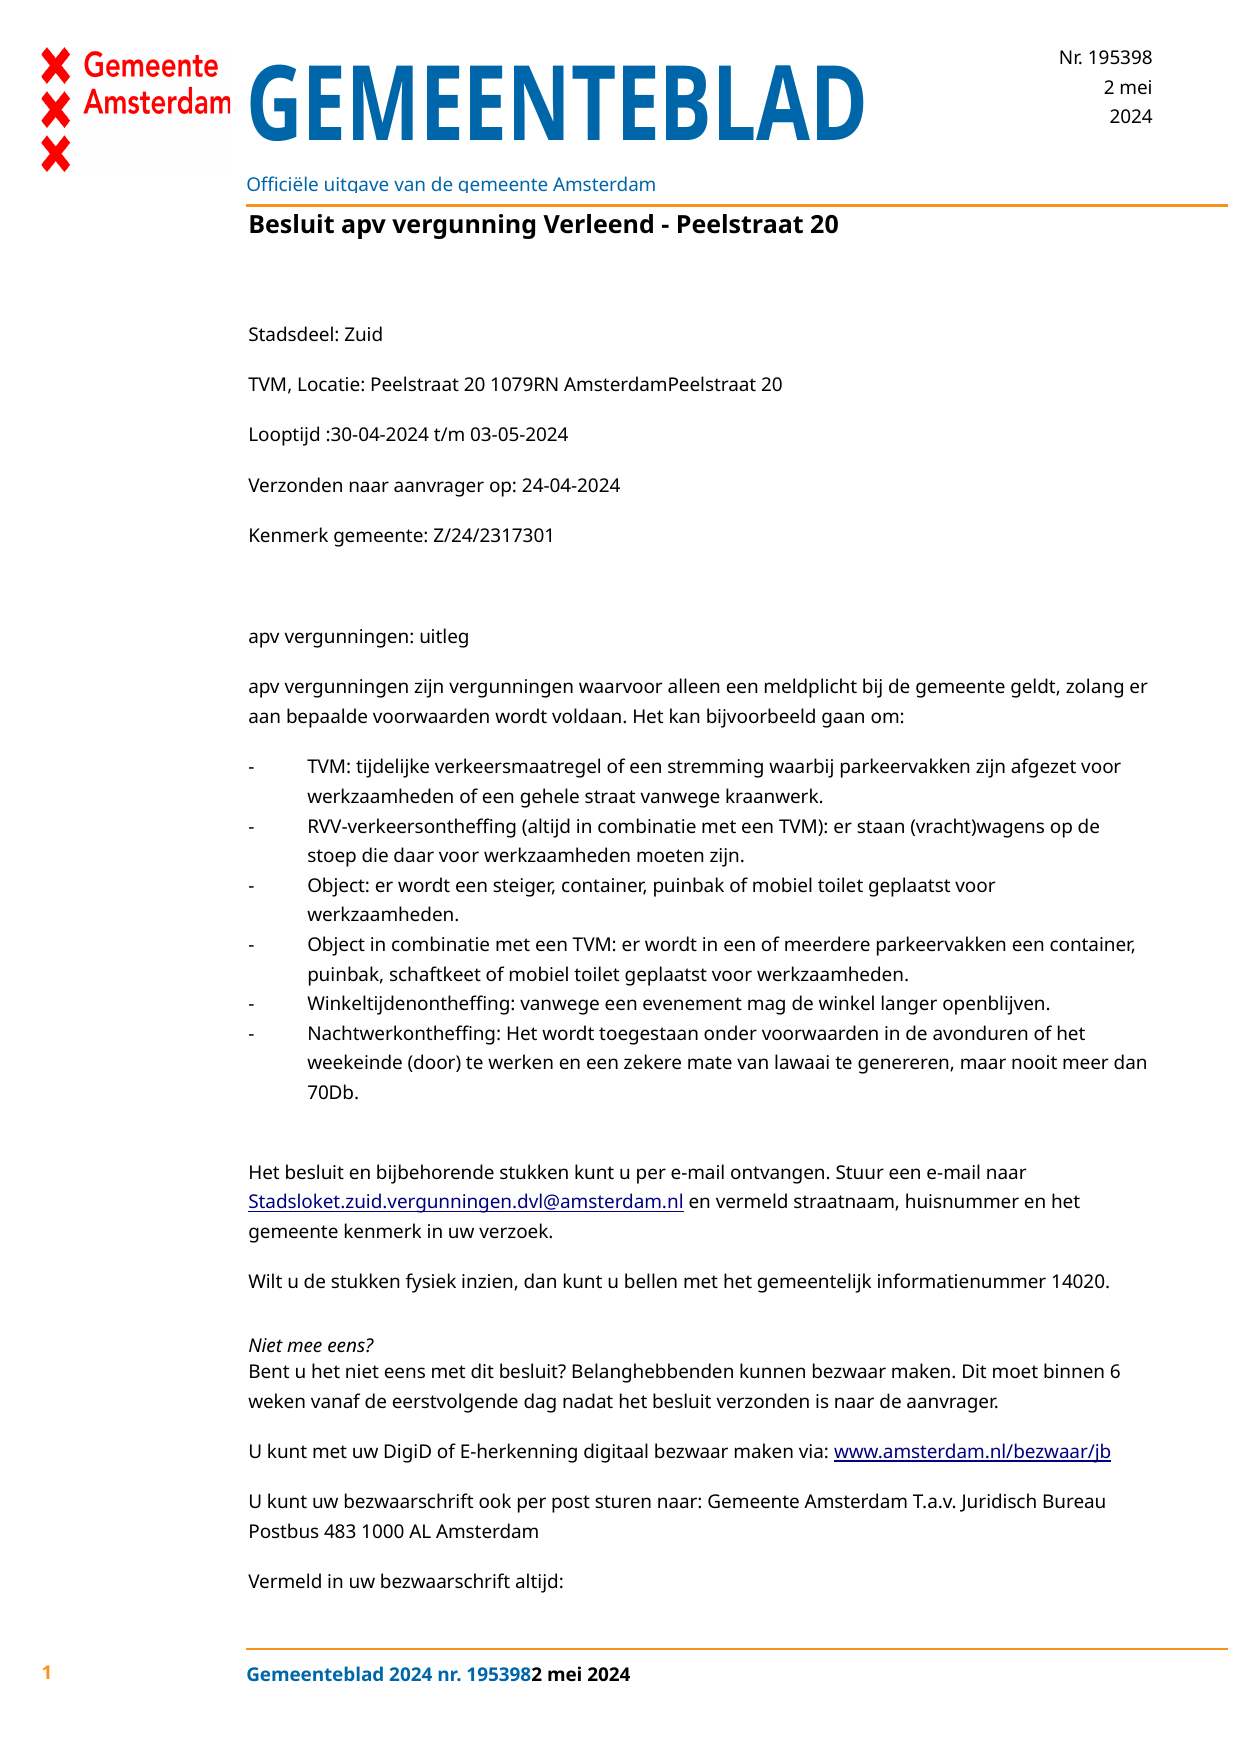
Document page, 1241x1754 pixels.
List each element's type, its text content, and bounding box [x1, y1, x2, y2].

list Nachtwerkontheffing: Het wordt toegestaan onder voorwaarden in de avonduren of het weekeinde (door) te werken en een zekere mate van lawaai te genereren, maar nooit meer dan 70Db. [248, 1020, 1152, 1105]
text apv vergunningen: uitleg [248, 623, 1152, 649]
text Bent u het niet eens met dit besluit? Belanghebbenden kunnen bezwaar maken. Dit moet binnen 6 weken vanaf de eerstvolgende dag nadat het besluit verzonden is naar de aanvrager. [248, 1358, 1152, 1414]
list Object in combinatie met een TVM: er wordt in een of meerdere parkeervakken een container, puinbak, schaftkeet of mobiel toilet geplaatst voor werkzaamheden. [248, 931, 1152, 986]
text U kunt met uw DigiD of E-herkenning digitaal bezwaar maken via: www.amsterdam.nl/bezwaar/jb [248, 1438, 1152, 1464]
text Verzonden naar aanvrager op: 24-04-2024 [248, 472, 1152, 498]
text Het besluit en bijbehorende stukken kunt u per e-mail ontvangen. Stuur een e-mail naar Stadsloket.zuid.vergunningen.dvl@amsterdam.nl en vermeld straatnaam, huisnummer en het gemeente kenmerk in uw verzoek. [248, 1159, 1152, 1244]
list TVM: tijdelijke verkeersmaatregel of een stremming waarbij parkeervakken zijn afgezet voor werkzaamheden of een gehele straat vanwege kraanwerk. [248, 754, 1152, 809]
text Kenmerk gemeente: Z/24/2317301 [248, 522, 1152, 548]
text TVM, Locatie: Peelstraat 20 1079RN AmsterdamPeelstraat 20 [248, 371, 1152, 397]
list Winkeltijdenontheffing: vanwege een evenement mag de winkel langer openblijven. [248, 990, 1152, 1016]
text Looptijd :30-04-2024 t/m 03-05-2024 [248, 422, 1152, 447]
text U kunt uw bezwaarschrift ook per post sturen naar: Gemeente Amsterdam T.a.v. Juridisch Bureau Postbus 483 1000 AL Amsterdam [248, 1489, 1152, 1544]
text Stadsdeel: Zuid [248, 321, 1152, 346]
text Besluit apv vergunning Verleend - Peelstraat 20 [248, 207, 1152, 241]
list Object: er wordt een steiger, container, puinbak of mobiel toilet geplaatst voor werkzaamheden. [248, 872, 1152, 927]
text Wilt u de stukken fysiek inzien, dan kunt u bellen met het gemeentelijk informatienummer 14020. [248, 1269, 1152, 1294]
text apv vergunningen zijn vergunningen waarvoor alleen een meldplicht bij de gemeente geldt, zolang er aan bepaalde voorwaarden wordt voldaan. Het kan bijvoorbeeld gaan om: [248, 674, 1152, 729]
text Niet mee eens? [248, 1333, 1152, 1358]
picture [41, 47, 231, 172]
list RVV-verkeersontheffing (altijd in combinatie met een TVM): er staan (vracht)wagens op de stoep die daar voor werkzaamheden moeten zijn. [248, 813, 1152, 868]
text Vermeld in uw bezwaarschrift altijd: [248, 1569, 1152, 1594]
